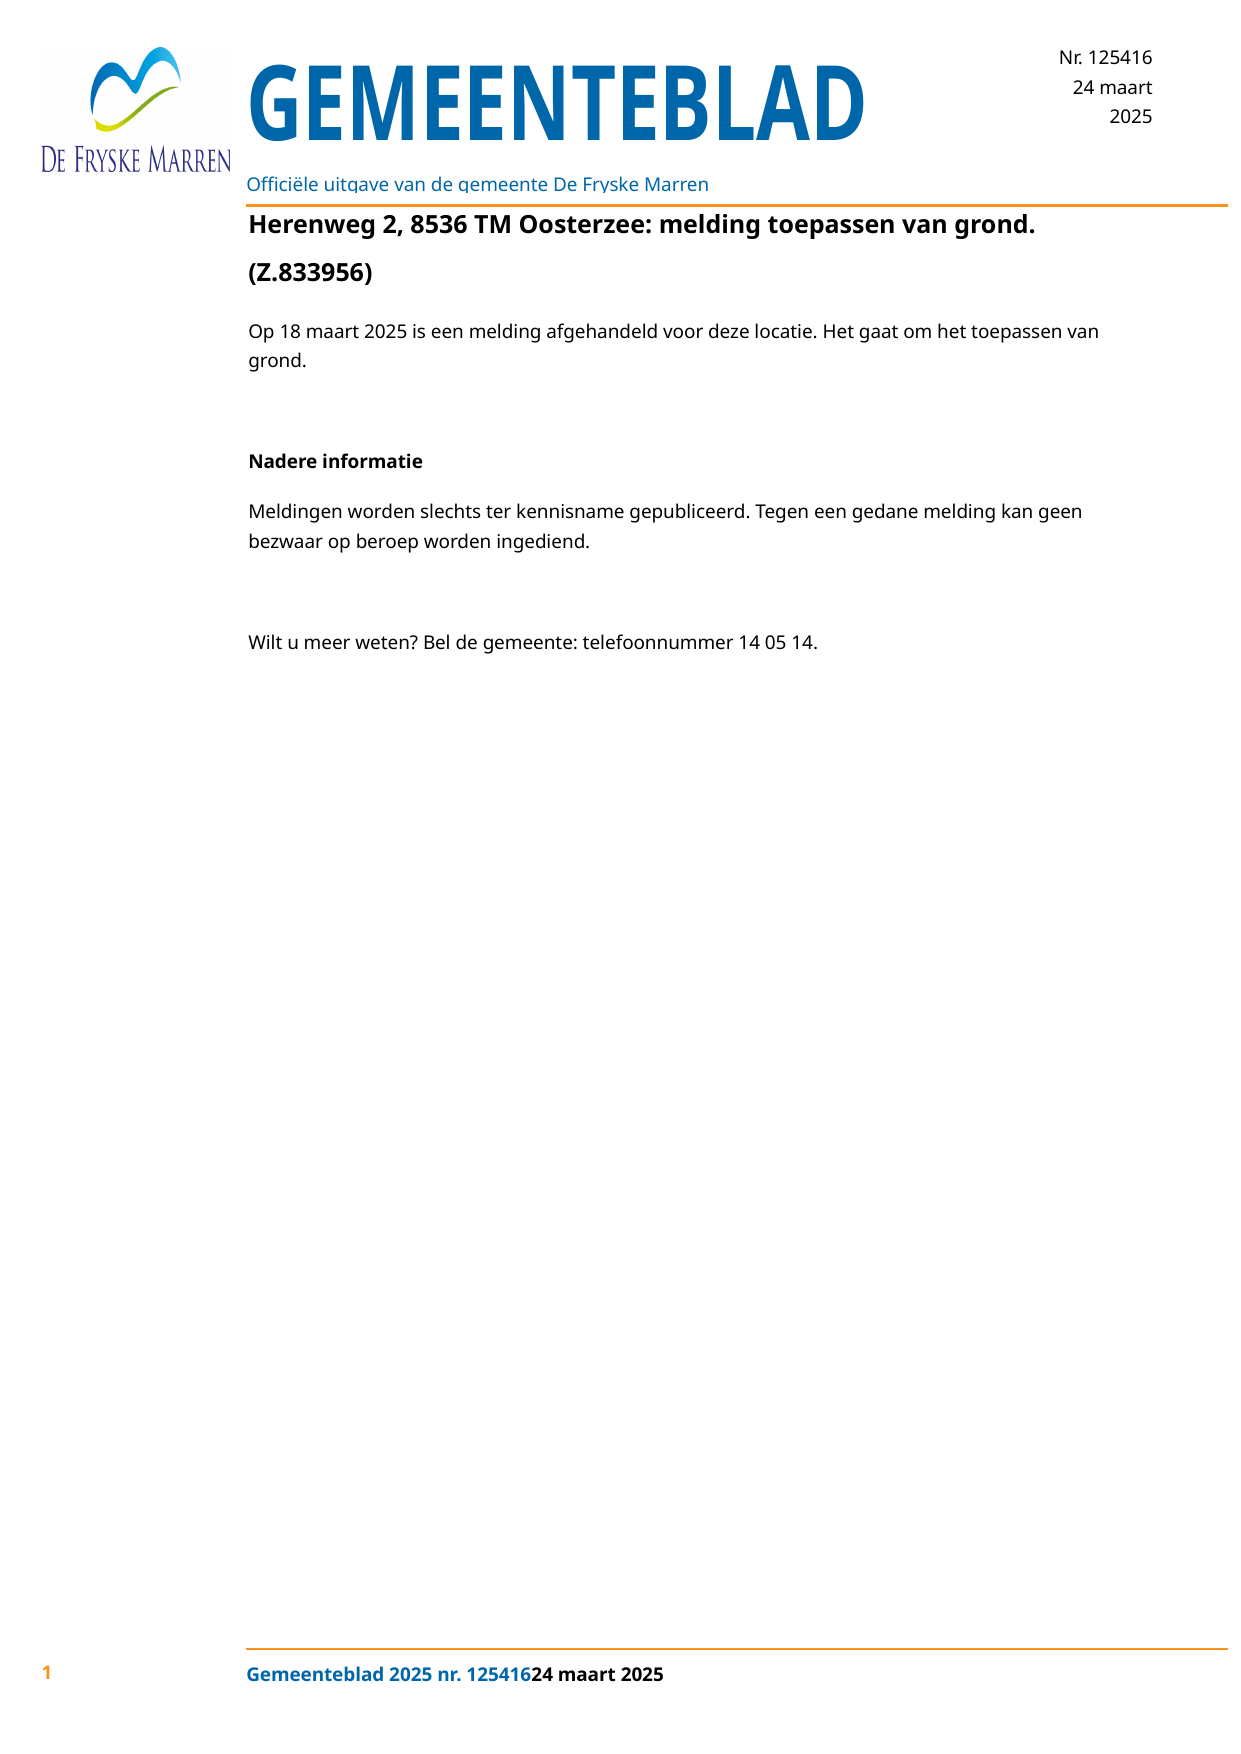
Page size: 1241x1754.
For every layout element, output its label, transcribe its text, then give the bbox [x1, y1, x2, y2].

text Op 18 maart 2025 is een melding afgehandeld voor deze locatie. Het gaat om het toepassen van grond. [248, 318, 1152, 373]
picture [41, 47, 231, 172]
text Herenweg 2, 8536 TM Oosterzee: melding toepassen van grond. (Z.833956) [248, 207, 1152, 288]
text Nadere informatie [248, 448, 1152, 474]
text Meldingen worden slechts ter kennisname gepubliceerd. Tegen een gedane melding kan geen bezwaar op beroep worden ingediend. [248, 499, 1152, 554]
text Wilt u meer weten? Bel de gemeente: telefoonnummer 14 05 14. [248, 629, 1152, 655]
